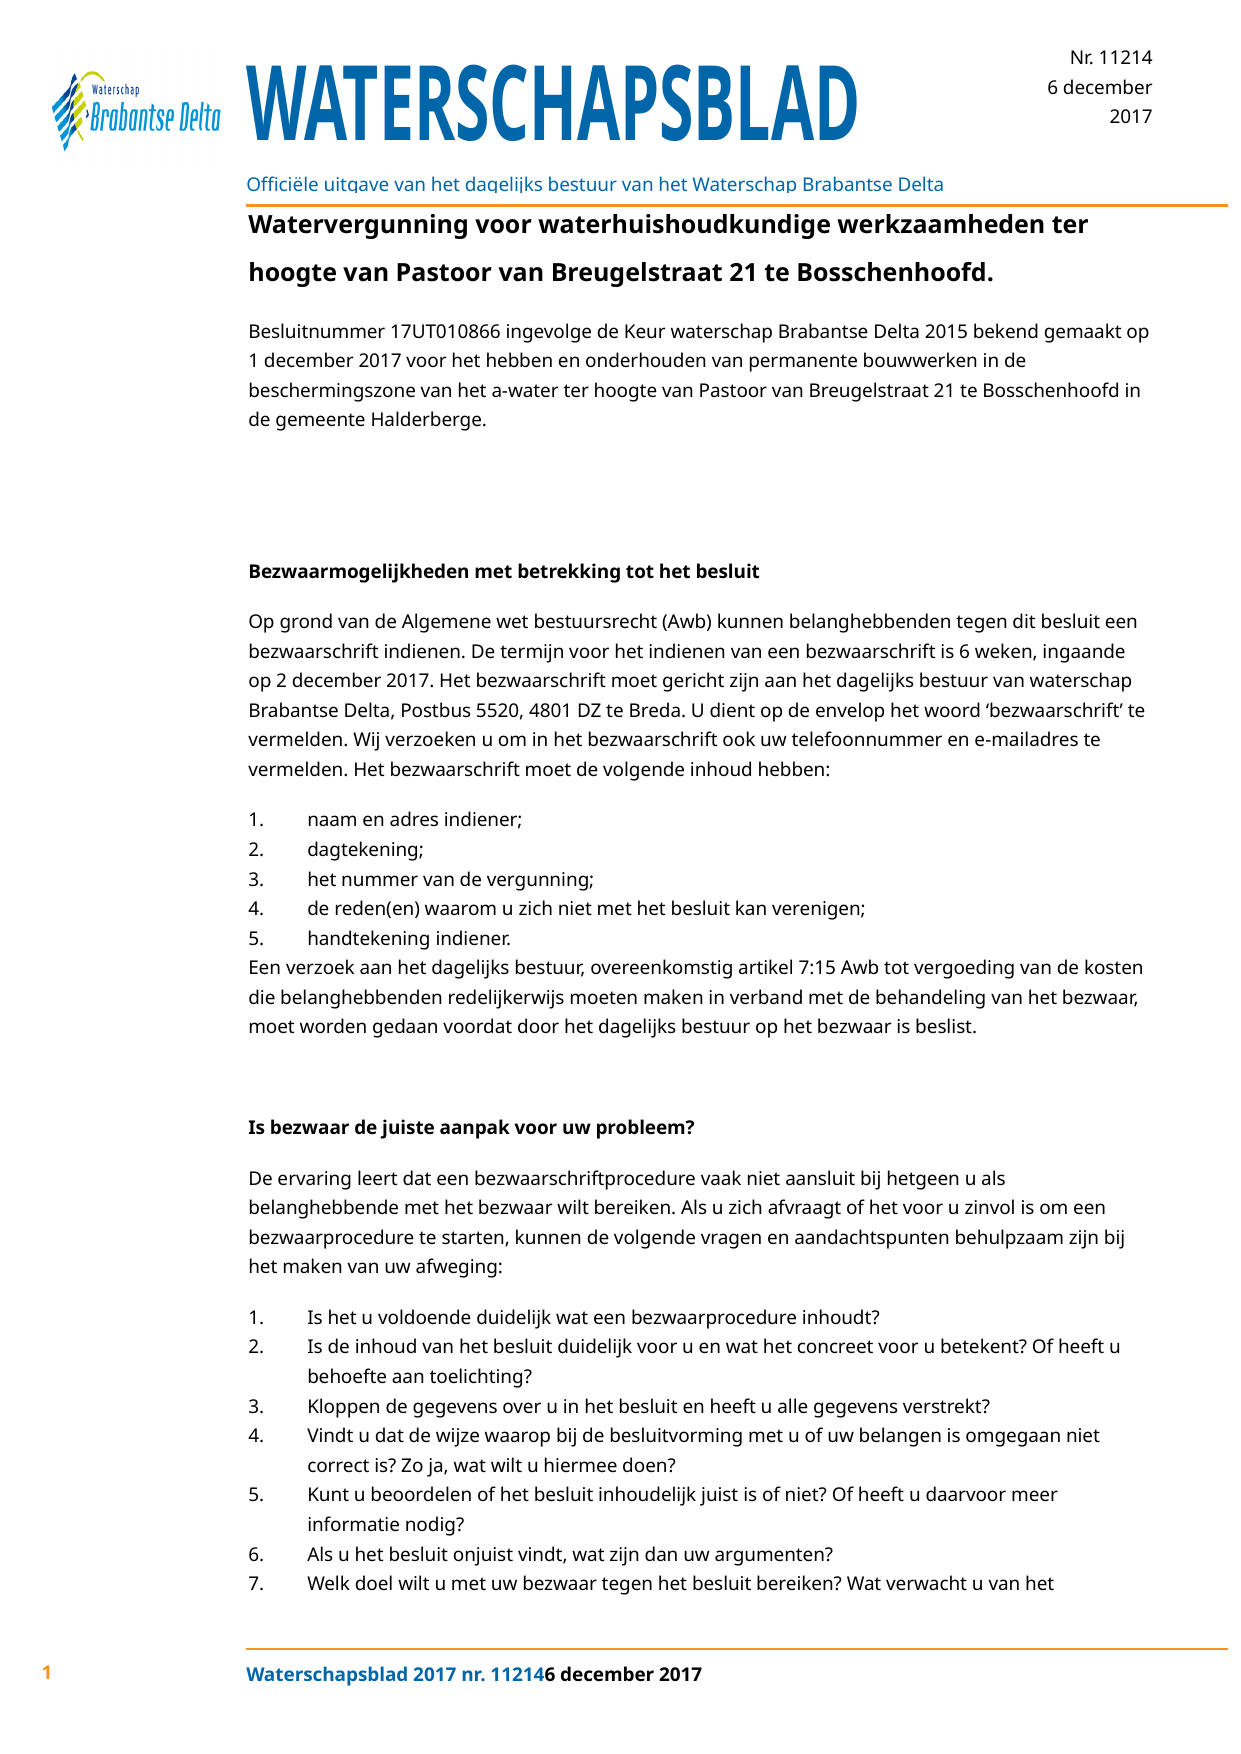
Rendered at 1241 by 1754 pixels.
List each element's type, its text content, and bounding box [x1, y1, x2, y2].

text Watervergunning voor waterhuishoudkundige werkzaamheden ter hoogte van Pastoor van Breugelstraat 21 te Bosschenhoofd. [248, 207, 1152, 288]
text Besluitnummer 17UT010866 ingevolge de Keur waterschap Brabantse Delta 2015 bekend gemaakt op 1 december 2017 voor het hebben en onderhouden van permanente bouwwerken in de beschermingszone van het a-water ter hoogte van Pastoor van Breugelstraat 21 te Bosschenhoofd in de gemeente Halderberge. [248, 318, 1152, 432]
text Is bezwaar de juiste aanpak voor uw probleem? [248, 1114, 1152, 1140]
list handtekening indiener. [248, 925, 1152, 951]
list Is de inhoud van het besluit duidelijk voor u en wat het concreet voor u betekent? Of heeft u behoefte aan toelichting? [248, 1334, 1152, 1389]
text Op grond van de Algemene wet bestuursrecht (Awb) kunnen belanghebbenden tegen dit besluit een bezwaarschrift indienen. De termijn voor het indienen van een bezwaarschrift is 6 weken, ingaande op 2 december 2017. Het bezwaarschrift moet gericht zijn aan het dagelijks bestuur van waterschap Brabantse Delta, Postbus 5520, 4801 DZ te Breda. U dient op de envelop het woord ‘bezwaarschrift’ te vermelden. Wij verzoeken u om in het bezwaarschrift ook uw telefoonnummer en e‑mailadres te vermelden. Het bezwaarschrift moet de volgende inhoud hebben: [248, 608, 1152, 782]
picture [41, 47, 231, 172]
list Kloppen de gegevens over u in het besluit en heeft u alle gegevens verstrekt? [248, 1393, 1152, 1419]
list Als u het besluit onjuist vindt, wat zijn dan uw argumenten? [248, 1541, 1152, 1567]
text De ervaring leert dat een bezwaarschriftprocedure vaak niet aansluit bij hetgeen u als belanghebbende met het bezwaar wilt bereiken. Als u zich afvraagt of het voor u zinvol is om een bezwaarprocedure te starten, kunnen de volgende vragen en aandachtspunten behulpzaam zijn bij het maken van uw afweging: [248, 1165, 1152, 1279]
text Een verzoek aan het dagelijks bestuur, overeenkomstig artikel 7:15 Awb tot vergoeding van de kosten die belanghebbenden redelijkerwijs moeten maken in verband met de behandeling van het bezwaar, moet worden gedaan voordat door het dagelijks bestuur op het bezwaar is beslist. [248, 954, 1152, 1039]
list dagtekening; [248, 836, 1152, 862]
list Vindt u dat de wijze waarop bij de besluitvorming met u of uw belangen is omgegaan niet correct is? Zo ja, wat wilt u hiermee doen? [248, 1422, 1152, 1478]
list Welk doel wilt u met uw bezwaar tegen het besluit bereiken? Wat verwacht u van het [248, 1570, 1152, 1596]
text Bezwaarmogelijkheden met betrekking tot het besluit [248, 558, 1152, 584]
list Is het u voldoende duidelijk wat een bezwaarprocedure inhoudt? [248, 1304, 1152, 1330]
list het nummer van de vergunning; [248, 866, 1152, 892]
list naam en adres indiener; [248, 807, 1152, 832]
list Kunt u beoordelen of het besluit inhoudelijk juist is of niet? Of heeft u daarvoor meer informatie nodig? [248, 1482, 1152, 1537]
list de reden(en) waarom u zich niet met het besluit kan verenigen; [248, 895, 1152, 921]
